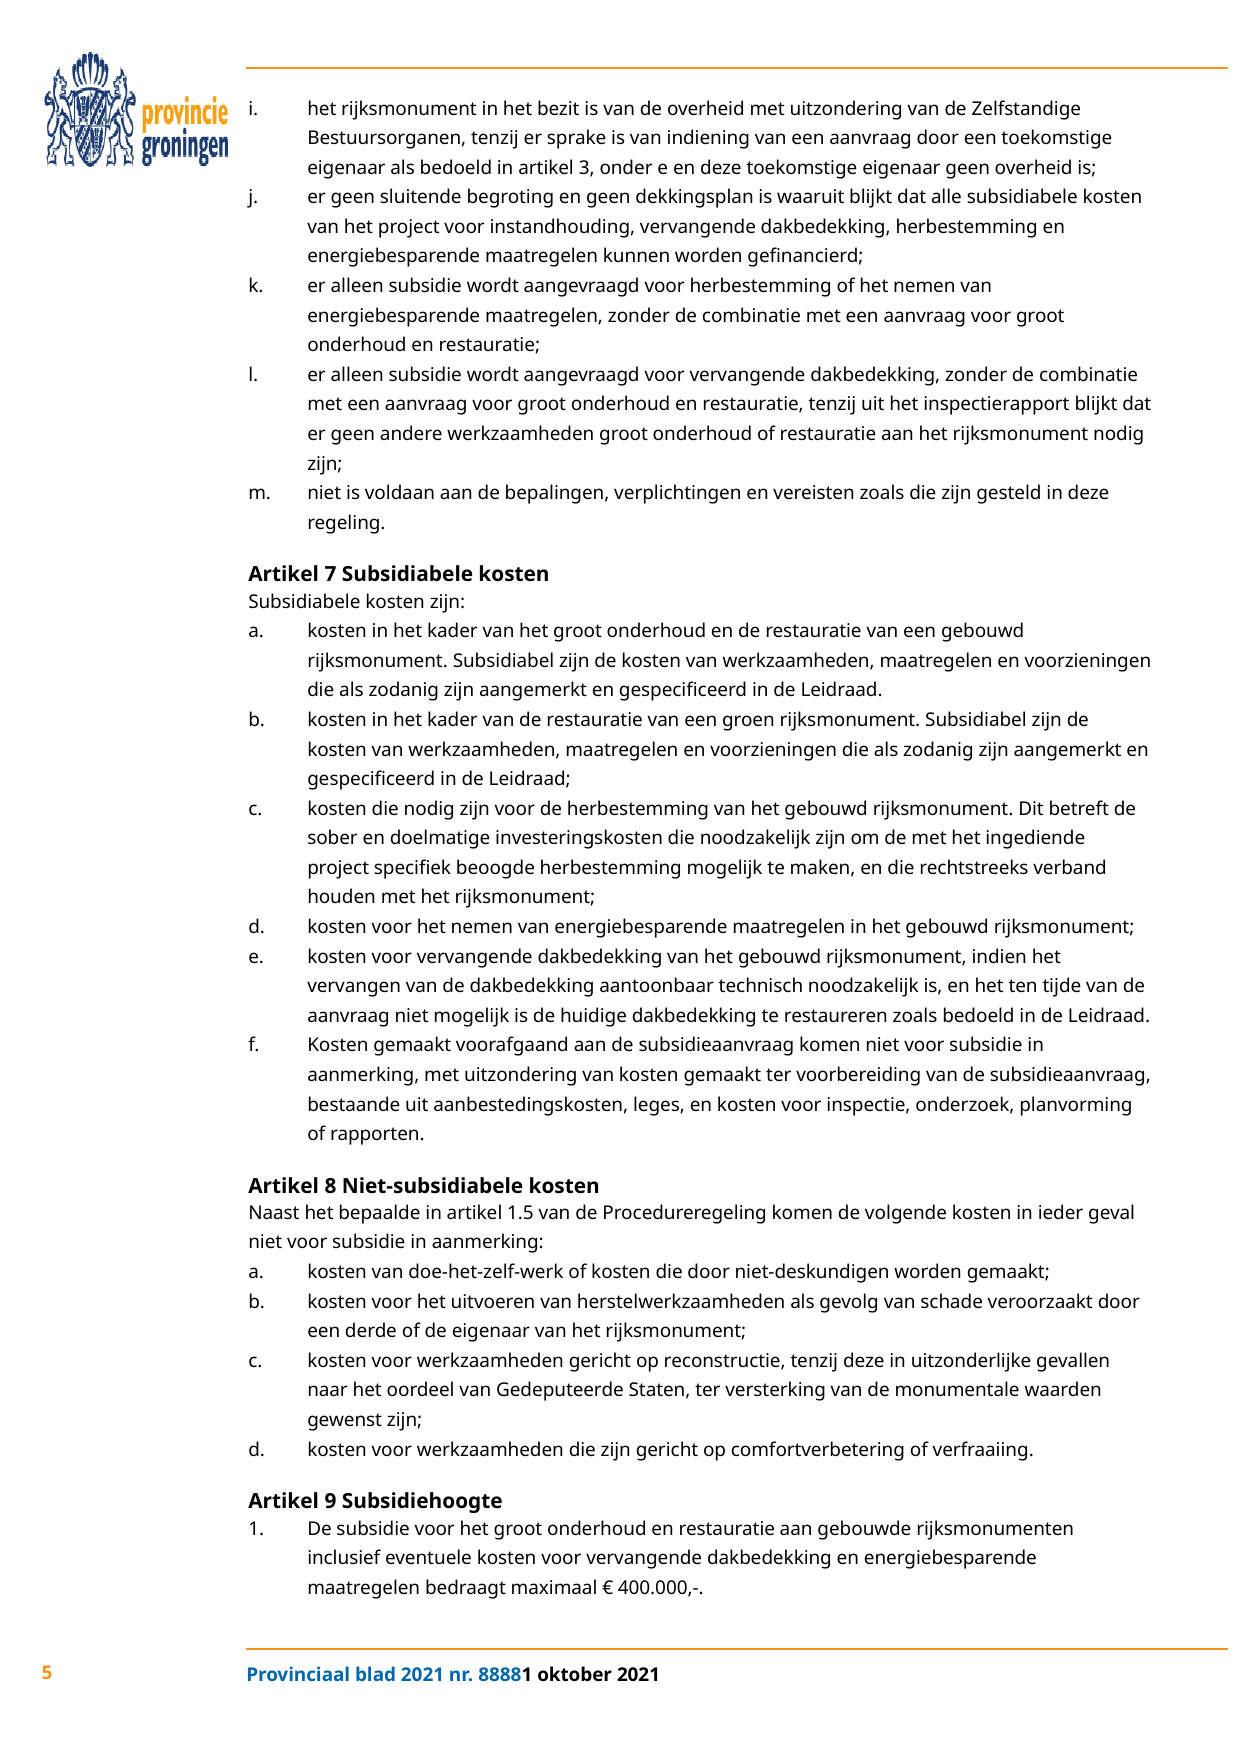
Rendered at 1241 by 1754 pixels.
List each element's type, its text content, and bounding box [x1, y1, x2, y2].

list kosten van doe-het-zelf-werk of kosten die door niet-deskundigen worden gemaakt; [248, 1258, 1152, 1284]
list er geen sluitende begroting en geen dekkingsplan is waaruit blijkt dat alle subsidiabele kosten van het project voor instandhouding, vervangende dakbedekking, herbestemming en energiebesparende maatregelen kunnen worden gefinancierd; [248, 183, 1152, 268]
list Kosten gemaakt voorafgaand aan de subsidieaanvraag komen niet voor subsidie in aanmerking, met uitzondering van kosten gemaakt ter voorbereiding van de subsidieaanvraag, bestaande uit aanbestedingskosten, leges, en kosten voor inspectie, onderzoek, planvorming of rapporten. [248, 1032, 1152, 1146]
list De subsidie voor het groot onderhoud en restauratie aan gebouwde rijksmonumenten inclusief eventuele kosten voor vervangende dakbedekking en energiebesparende maatregelen bedraagt maximaal € 400.000,-. [248, 1515, 1152, 1599]
list kosten voor werkzaamheden gericht op reconstructie, tenzij deze in uitzonderlijke gevallen naar het oordeel van Gedeputeerde Staten, ter versterking van de monumentale waarden gewenst zijn; [248, 1347, 1152, 1432]
list kosten voor werkzaamheden die zijn gericht op comfortverbetering of verfraaiing. [248, 1436, 1152, 1462]
list er alleen subsidie wordt aangevraagd voor herbestemming of het nemen van energiebesparende maatregelen, zonder de combinatie met een aanvraag voor groot onderhoud en restauratie; [248, 272, 1152, 357]
picture [41, 47, 231, 172]
list het rijksmonument in het bezit is van de overheid met uitzondering van de Zelfstandige Bestuursorganen, tenzij er sprake is van indiening van een aanvraag door een toekomstige eigenaar als bedoeld in artikel 3, onder e en deze toekomstige eigenaar geen overheid is; [248, 95, 1152, 180]
list kosten voor het nemen van energiebesparende maatregelen in het gebouwd rijksmonument; [248, 913, 1152, 939]
list kosten in het kader van de restauratie van een groen rijksmonument. Subsidiabel zijn de kosten van werkzaamheden, maatregelen en voorzieningen die als zodanig zijn aangemerkt en gespecificeerd in de Leidraad; [248, 706, 1152, 791]
list kosten voor het uitvoeren van herstelwerkzaamheden als gevolg van schade veroorzaakt door een derde of de eigenaar van het rijksmonument; [248, 1288, 1152, 1343]
text Artikel 9 Subsidiehoogte [248, 1486, 1152, 1515]
list kosten in het kader van het groot onderhoud en de restauratie van een gebouwd rijksmonument. Subsidiabel zijn de kosten van werkzaamheden, maatregelen en voorzieningen die als zodanig zijn aangemerkt en gespecificeerd in de Leidraad. [248, 617, 1152, 702]
list kosten die nodig zijn voor de herbestemming van het gebouwd rijksmonument. Dit betreft de sober en doelmatige investeringskosten die noodzakelijk zijn om de met het ingediende project specifiek beoogde herbestemming mogelijk te maken, en die rechtstreeks verband houden met het rijksmonument; [248, 795, 1152, 909]
text Artikel 8 Niet-subsidiabele kosten [248, 1171, 1152, 1199]
list er alleen subsidie wordt aangevraagd voor vervangende dakbedekking, zonder de combinatie met een aanvraag voor groot onderhoud en restauratie, tenzij uit het inspectierapport blijkt dat er geen andere werkzaamheden groot onderhoud of restauratie aan het rijksmonument nodig zijn; [248, 361, 1152, 476]
list kosten voor vervangende dakbedekking van het gebouwd rijksmonument, indien het vervangen van de dakbedekking aantoonbaar technisch noodzakelijk is, en het ten tijde van de aanvraag niet mogelijk is de huidige dakbedekking te restaureren zoals bedoeld in de Leidraad. [248, 943, 1152, 1028]
list niet is voldaan aan de bepalingen, verplichtingen en vereisten zoals die zijn gesteld in deze regeling. [248, 479, 1152, 535]
text Naast het bepaalde in artikel 1.5 van de Procedureregeling komen de volgende kosten in ieder geval niet voor subsidie in aanmerking: [248, 1199, 1152, 1254]
text Subsidiabele kosten zijn: [248, 588, 1152, 613]
text Artikel 7 Subsidiabele kosten [248, 559, 1152, 588]
